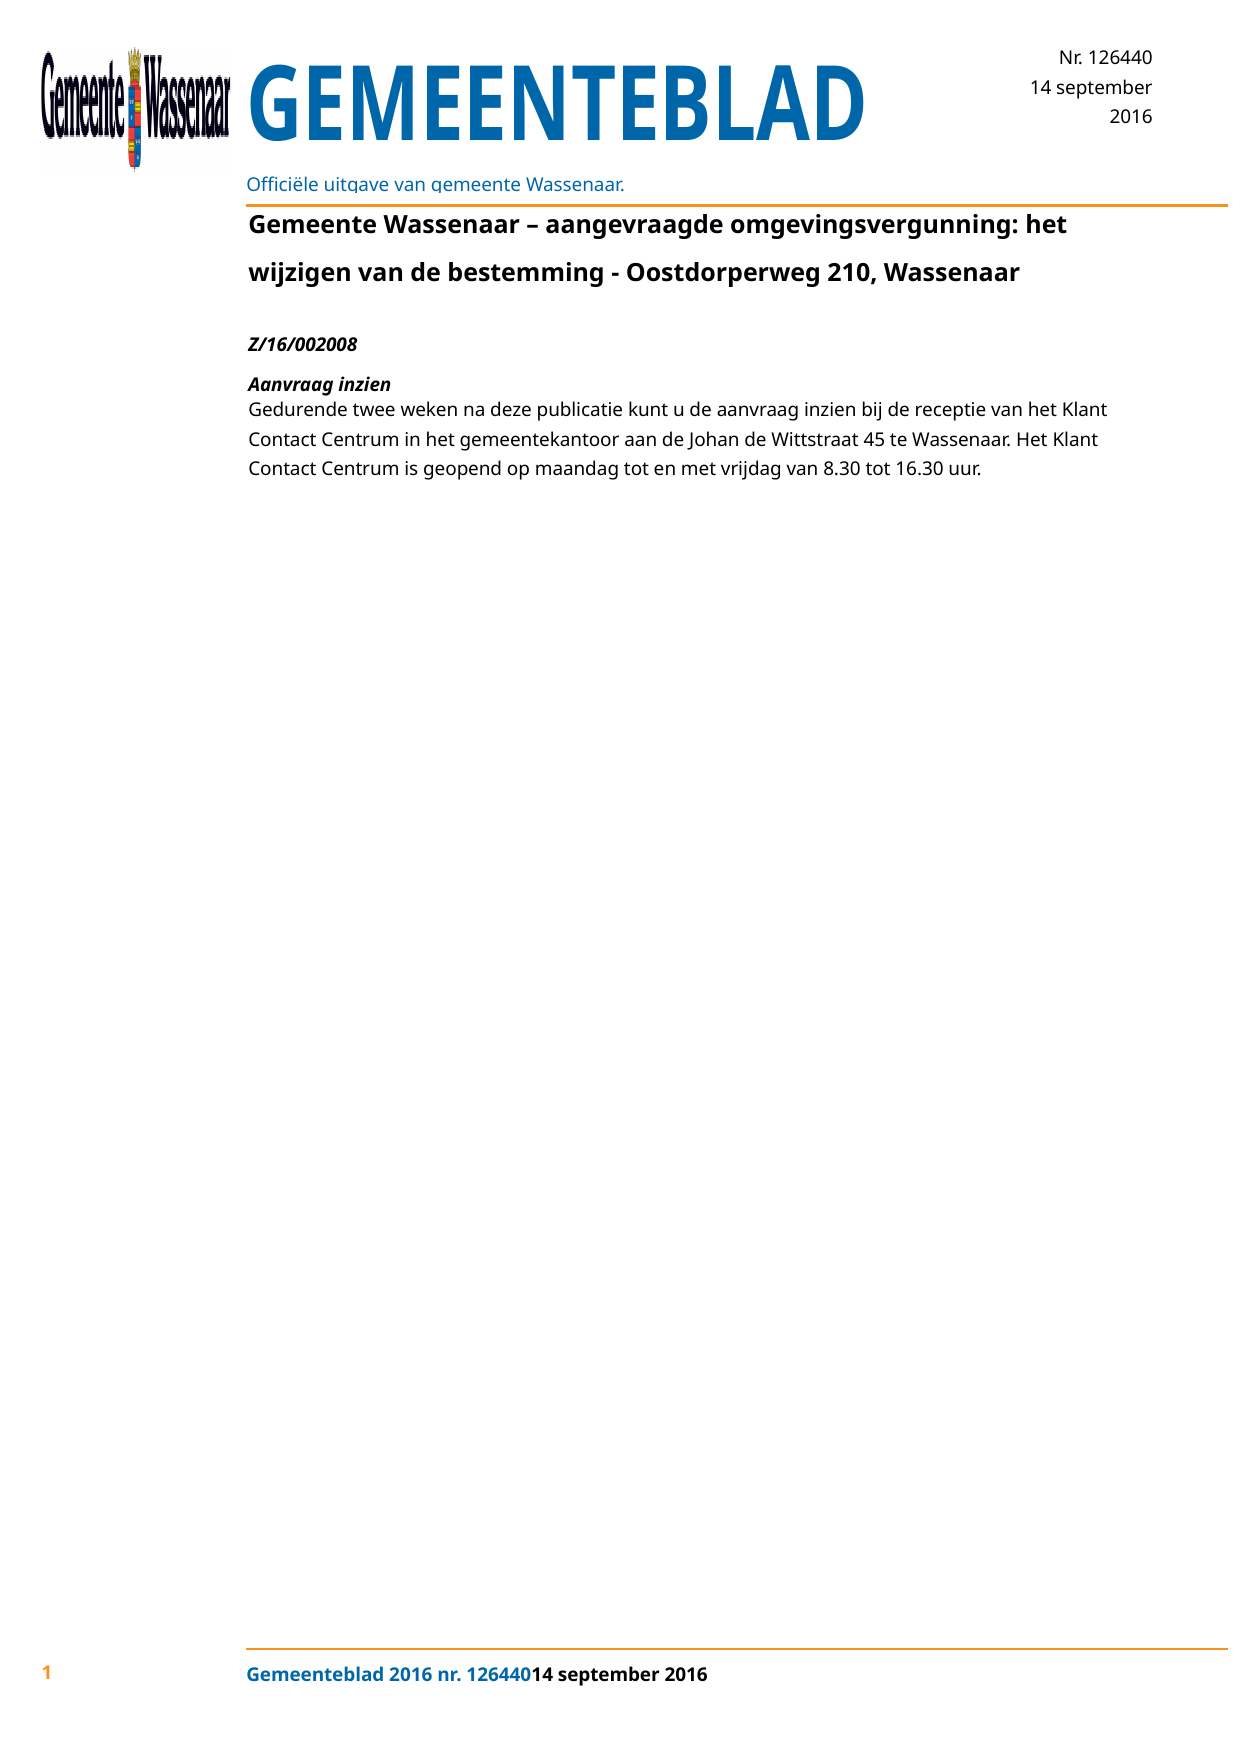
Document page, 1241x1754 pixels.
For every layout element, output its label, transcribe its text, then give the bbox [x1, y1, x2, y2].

picture [41, 47, 231, 172]
text Z/16/002008 [248, 331, 1152, 357]
text Aanvraag inzien [248, 371, 1152, 396]
text Gemeente Wassenaar – aangevraagde omgevingsvergunning: het wijzigen van de bestemming - Oostdorperweg 210, Wassenaar [248, 207, 1152, 288]
text Gedurende twee weken na deze publicatie kunt u de aanvraag inzien bij de receptie van het Klant Contact Centrum in het gemeentekantoor aan de Johan de Wittstraat 45 te Wassenaar. Het Klant Contact Centrum is geopend op maandag tot en met vrijdag van 8.30 tot 16.30 uur. [248, 396, 1152, 481]
